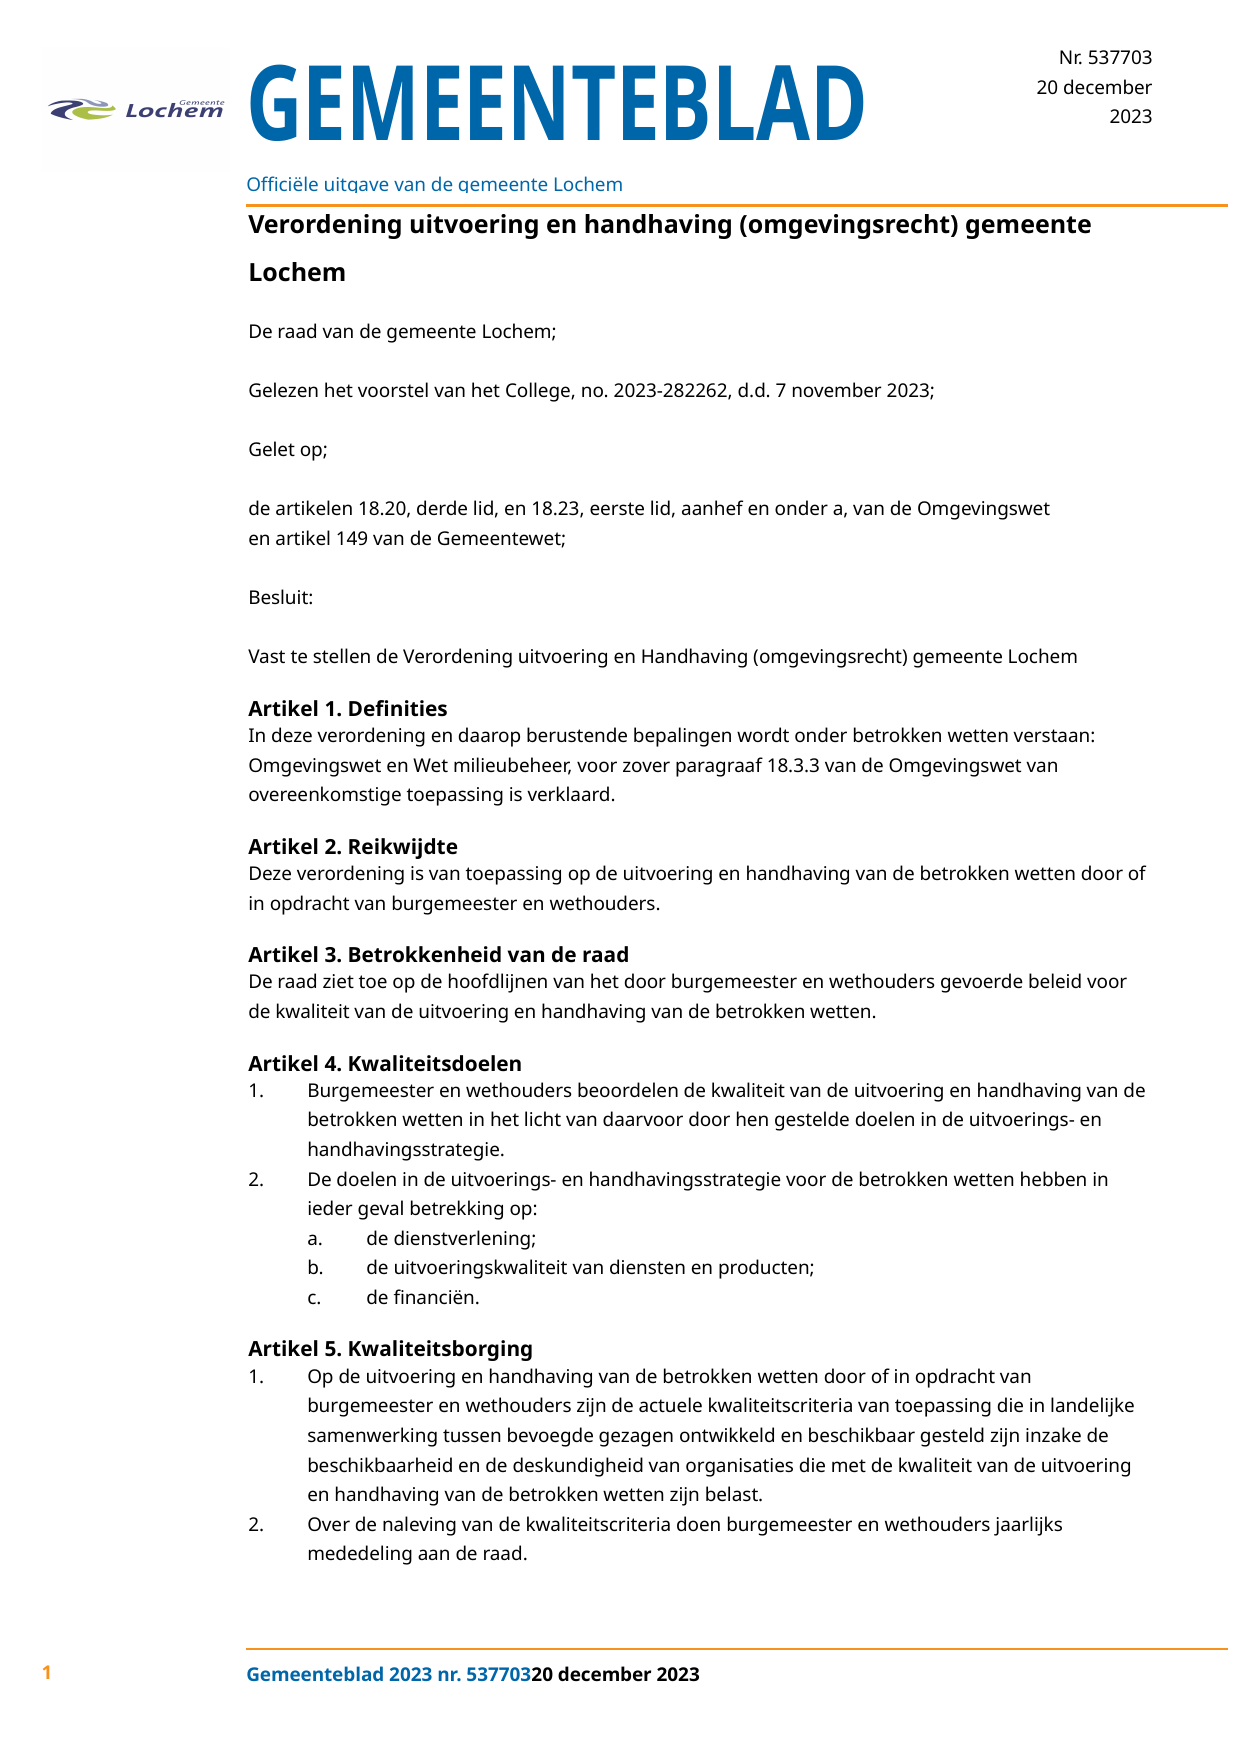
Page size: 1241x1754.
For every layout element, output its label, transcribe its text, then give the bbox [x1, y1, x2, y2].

text Gelet op; [248, 436, 1152, 462]
picture [41, 47, 231, 172]
text Verordening uitvoering en handhaving (omgevingsrecht) gemeente Lochem [248, 207, 1152, 288]
text De raad ziet toe op de hoofdlijnen van het door burgemeester en wethouders gevoerde beleid voor de kwaliteit van de uitvoering en handhaving van de betrokken wetten. [248, 969, 1152, 1024]
text Deze verordening is van toepassing op de uitvoering en handhaving van de betrokken wetten door of in opdracht van burgemeester en wethouders. [248, 860, 1152, 916]
list Op de uitvoering en handhaving van de betrokken wetten door of in opdracht van burgemeester en wethouders zijn de actuele kwaliteitscriteria van toepassing die in landelijke samenwerking tussen bevoegde gezagen ontwikkeld en beschikbaar gesteld zijn inzake de beschikbaarheid en de deskundigheid van organisaties die met de kwaliteit van de uitvoering en handhaving van de betrokken wetten zijn belast. [248, 1363, 1152, 1507]
text Besluit: [248, 584, 1152, 610]
list de dienstverlening; [307, 1225, 1152, 1251]
text de artikelen 18.20, derde lid, en 18.23, eerste lid, aanhef en onder a, van de Omgevingswet [248, 495, 1152, 521]
text Artikel 1. Definities [248, 694, 1152, 722]
text Vast te stellen de Verordening uitvoering en Handhaving (omgevingsrecht) gemeente Lochem [248, 643, 1152, 669]
list Over de naleving van de kwaliteitscriteria doen burgemeester en wethouders jaarlijks mededeling aan de raad. [248, 1511, 1152, 1566]
text In deze verordening en daarop berustende bepalingen wordt onder betrokken wetten verstaan: [248, 722, 1152, 748]
text Artikel 4. Kwaliteitsdoelen [248, 1049, 1152, 1077]
list Burgemeester en wethouders beoordelen de kwaliteit van de uitvoering en handhaving van de betrokken wetten in het licht van daarvoor door hen gestelde doelen in de uitvoerings- en handhavingsstrategie. [248, 1077, 1152, 1162]
text en artikel 149 van de Gemeentewet; [248, 525, 1152, 551]
list de financiën. [307, 1284, 1152, 1310]
text Gelezen het voorstel van het College, no. 2023-282262, d.d. 7 november 2023; [248, 377, 1152, 403]
list de uitvoeringskwaliteit van diensten en producten; [307, 1254, 1152, 1280]
text Artikel 3. Betrokkenheid van de raad [248, 940, 1152, 969]
text Artikel 5. Kwaliteitsborging [248, 1334, 1152, 1363]
text Artikel 2. Reikwijdte [248, 832, 1152, 860]
text De raad van de gemeente Lochem; [248, 318, 1152, 344]
text Omgevingswet en Wet milieubeheer, voor zover paragraaf 18.3.3 van de Omgevingswet van overeenkomstige toepassing is verklaard. [248, 752, 1152, 807]
list De doelen in de uitvoerings- en handhavingsstrategie voor de betrokken wetten hebben in ieder geval betrekking op: [248, 1166, 1152, 1221]
